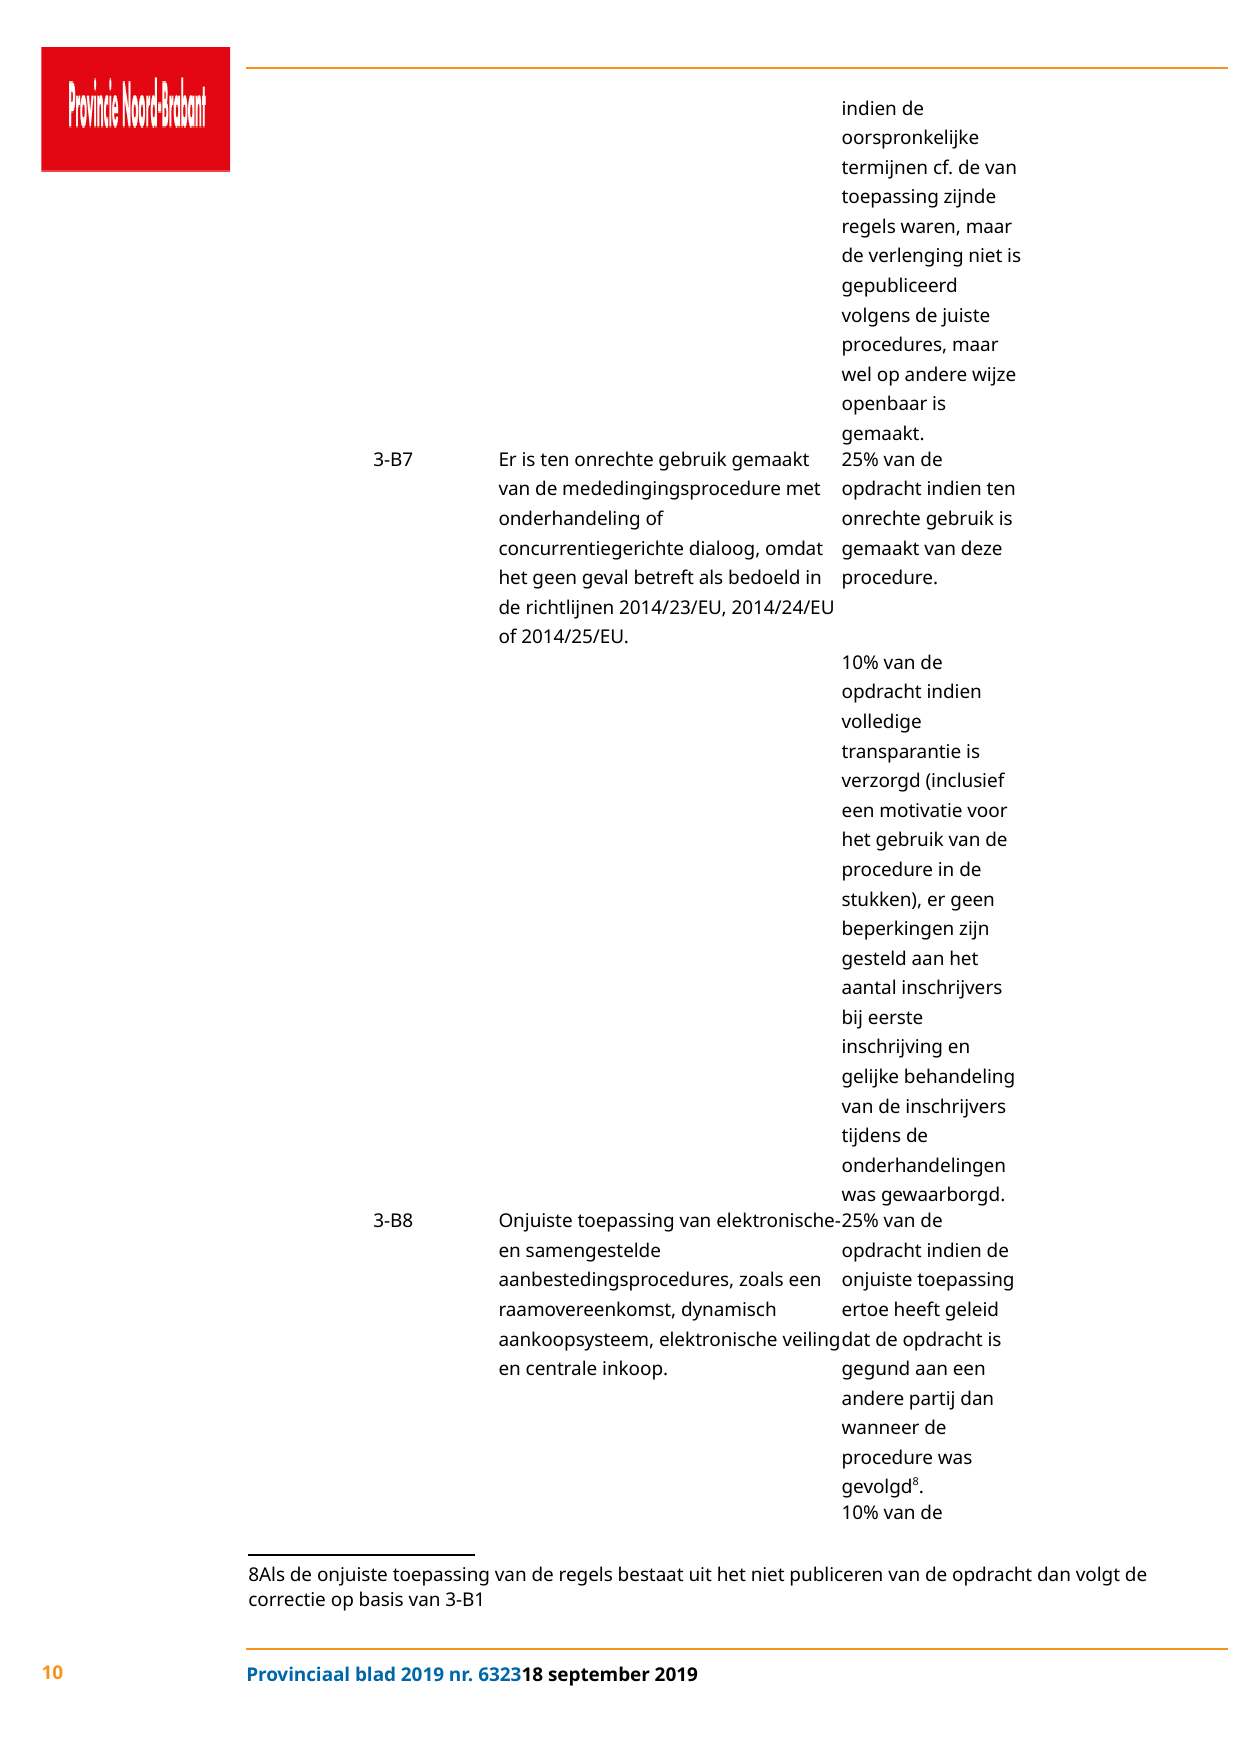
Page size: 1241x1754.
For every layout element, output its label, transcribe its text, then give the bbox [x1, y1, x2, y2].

table_cell [248, 649, 373, 1207]
table_cell 10% van de opdracht indien volledige transparantie is verzorgd (inclusief een motivatie voor het gebruik van de procedure in de stukken), er geen beperkingen zijn gesteld aan het aantal inschrijvers bij eerste inschrijving en gelijke behandeling van de inschrijvers tijdens de onderhandelingen was gewaarborgd. [841, 649, 1026, 1207]
table_cell 25% van de opdracht indien ten onrechte gebruik is gemaakt van deze procedure. [841, 446, 1026, 649]
table_cell 10% van de [841, 1499, 1026, 1525]
table_cell indien de oorspronkelijke termijnen cf. de van toepassing zijnde regels waren, maar de verlenging niet is gepubliceerd volgens de juiste procedures, maar wel op andere wijze openbaar is gemaakt. [841, 95, 1026, 446]
table_cell [248, 446, 373, 649]
table_cell [1026, 1499, 1152, 1525]
table_cell [1026, 1208, 1152, 1499]
picture [41, 47, 231, 172]
table_cell [498, 1499, 841, 1525]
table_cell [498, 95, 841, 446]
table_cell [373, 95, 498, 446]
table_cell [1026, 95, 1152, 446]
table_cell [248, 1499, 373, 1525]
table_cell 3-B8 [373, 1208, 498, 1499]
table_cell [248, 95, 373, 446]
table_cell Er is ten onrechte gebruik gemaakt van de mededingingsprocedure met onderhandeling of concurrentiegerichte dialoog, omdat het geen geval betreft als bedoeld in de richtlijnen 2014/23/EU, 2014/24/EU of 2014/25/EU. [498, 446, 841, 649]
table_cell [373, 649, 498, 1207]
table_cell 3-B7 [373, 446, 498, 649]
table_cell Onjuiste toepassing van elektronische- en samengestelde aanbestedingsprocedures, zoals een raamovereenkomst, dynamisch aankoopsysteem, elektronische veiling en centrale inkoop. [498, 1208, 841, 1499]
table_cell [498, 649, 841, 1207]
table_cell [1026, 446, 1152, 649]
table_cell [248, 1208, 373, 1499]
table_cell 25% van de opdracht indien de onjuiste toepassing ertoe heeft geleid dat de opdracht is gegund aan een andere partij dan wanneer de procedure was gevolgd. [841, 1208, 1026, 1499]
table_cell [1026, 649, 1152, 1207]
table_cell [373, 1499, 498, 1525]
